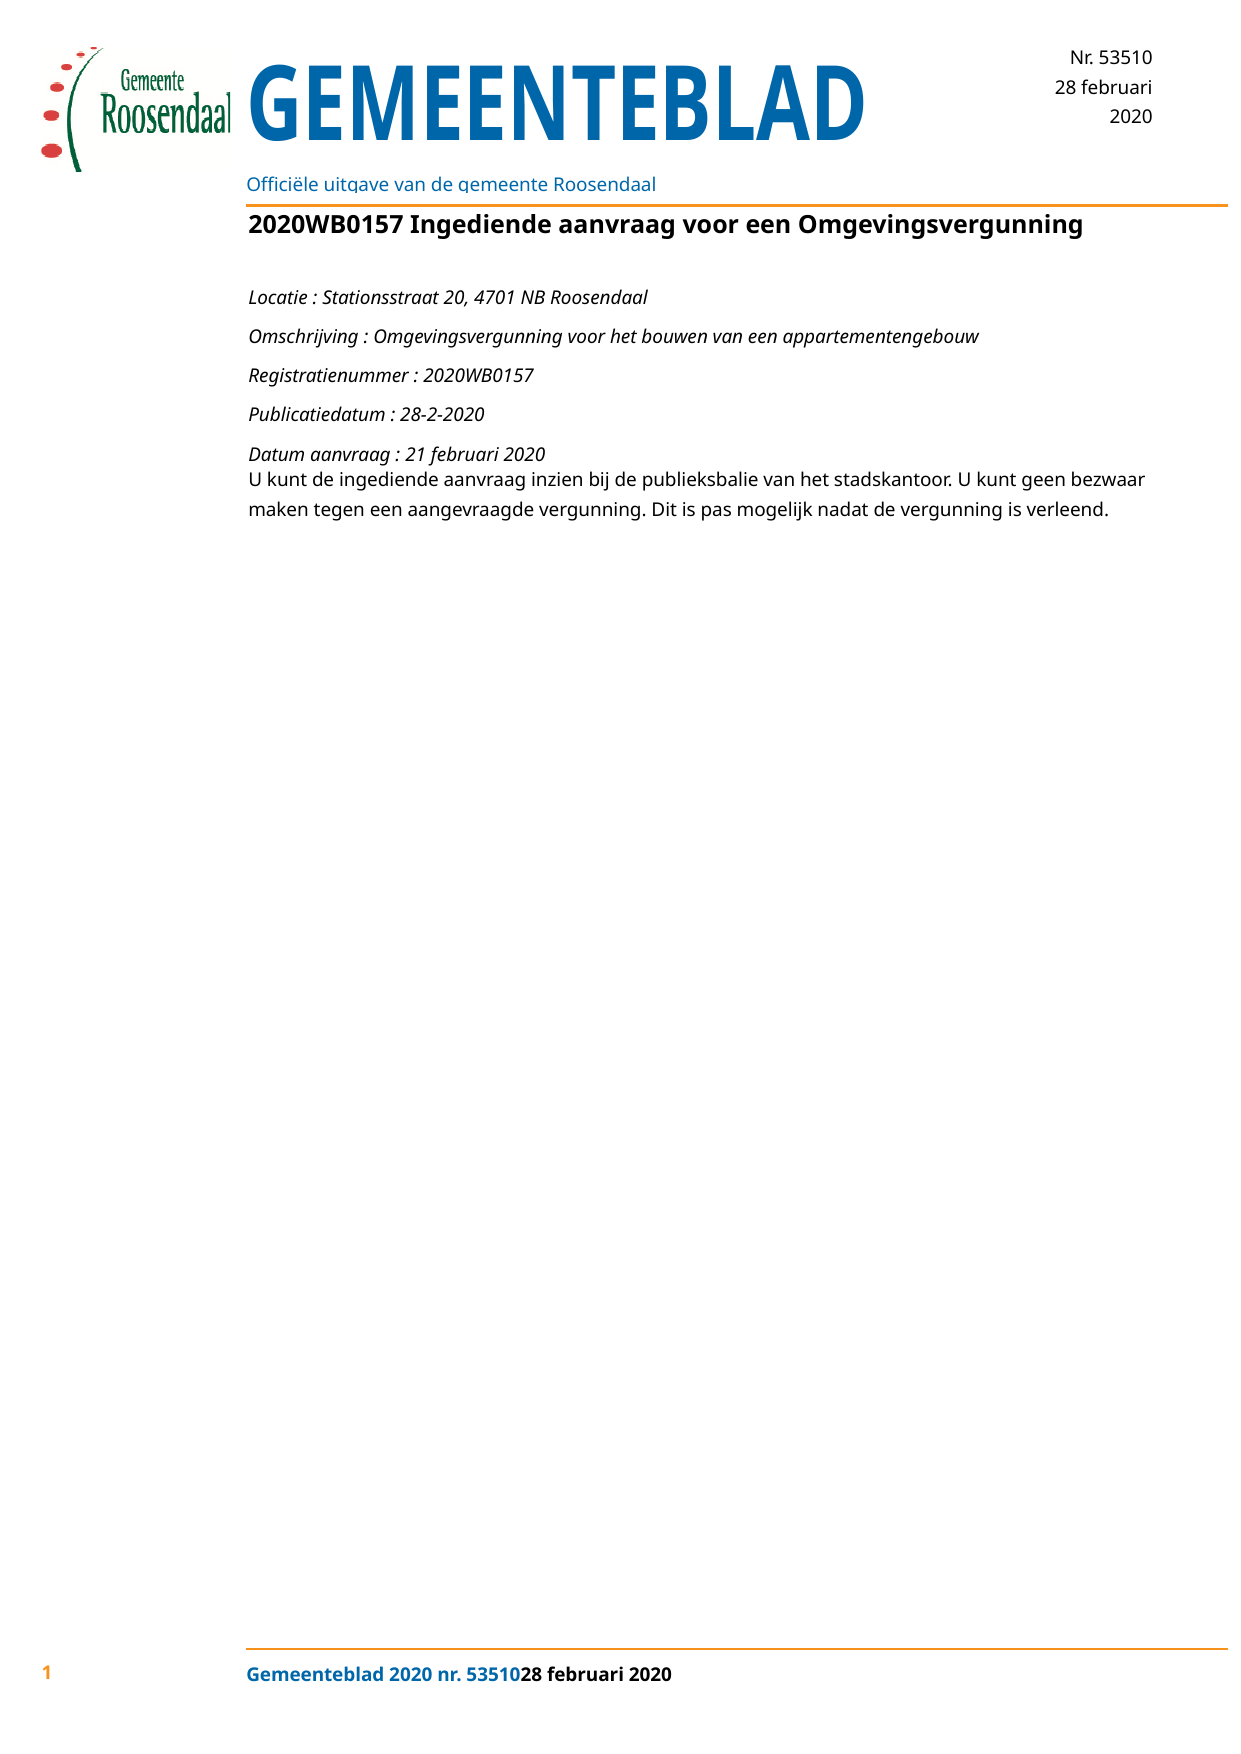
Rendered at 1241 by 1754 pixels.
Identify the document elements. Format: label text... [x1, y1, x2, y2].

text Registratienummer : 2020WB0157 [248, 362, 1152, 388]
text U kunt de ingediende aanvraag inzien bij de publieksbalie van het stadskantoor. U kunt geen bezwaar maken tegen een aangevraagde vergunning. Dit is pas mogelijk nadat de vergunning is verleend. [248, 467, 1152, 522]
text Locatie : Stationsstraat 20, 4701 NB Roosendaal [248, 284, 1152, 309]
text Datum aanvraag : 21 februari 2020 [248, 441, 1152, 467]
picture [41, 47, 231, 172]
text Omschrijving : Omgevingsvergunning voor het bouwen van een appartementengebouw [248, 323, 1152, 349]
text Publicatiedatum : 28-2-2020 [248, 402, 1152, 427]
text 2020WB0157 Ingediende aanvraag voor een Omgevingsvergunning [248, 207, 1152, 241]
